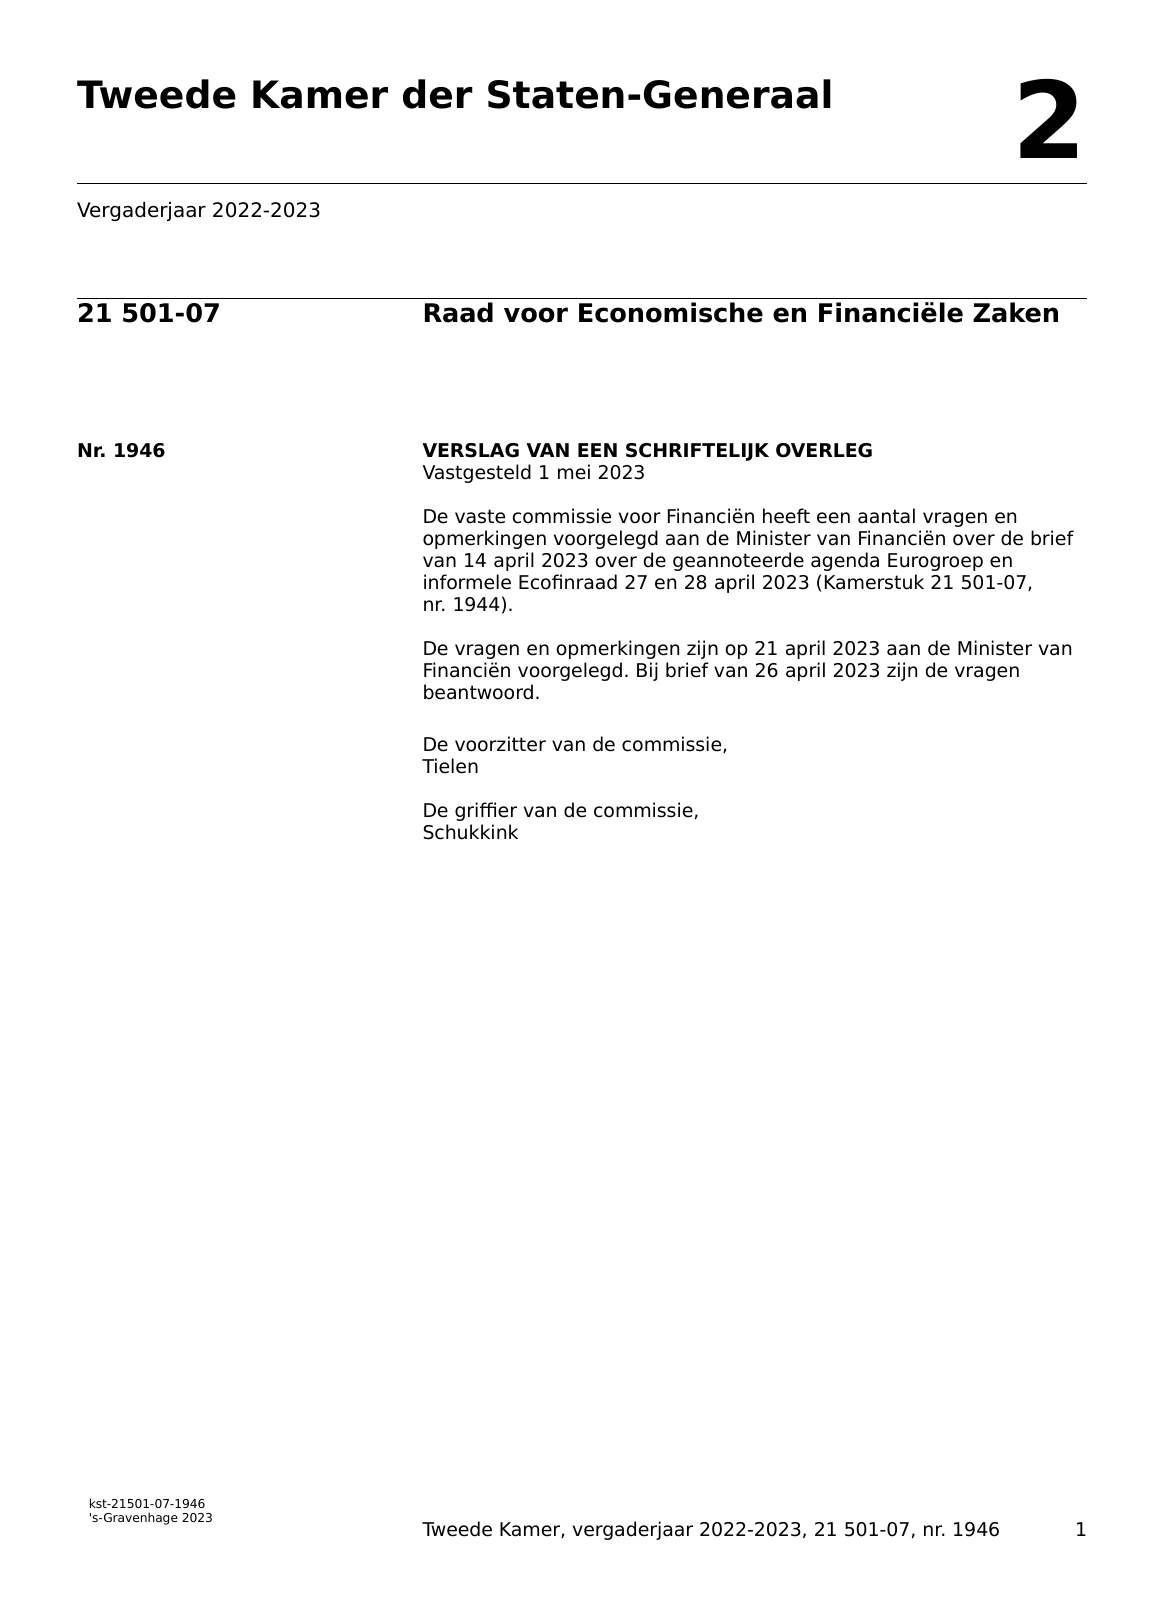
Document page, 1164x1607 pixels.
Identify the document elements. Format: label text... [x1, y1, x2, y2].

text De griffier van de commissie, Schukkink [422, 800, 1087, 844]
subtitle Nr. 1946 VERSLAG VAN EEN SCHRIFTELIJK OVERLEG [77, 440, 1087, 462]
text De voorzitter van de commissie, Tielen [422, 734, 1087, 778]
text De vragen en opmerkingen zijn op 21 april 2023 aan de Minister van Financiën voorgelegd. Bij brief van 26 april 2023 zijn de vragen beantwoord. [422, 638, 1087, 704]
text kst-21501-07-1946 [88, 1497, 323, 1511]
text Vastgesteld 1 mei 2023 [422, 462, 1087, 484]
text De vaste commissie voor Financiën heeft een aantal vragen en opmerkingen voorgelegd aan de Minister van Financiën over de brief van 14 april 2023 over de geannoteerde agenda Eurogroep en informele Ecofinraad 27 en 28 april 2023 (Kamerstuk 21 501-07, nr. 1944). [422, 506, 1087, 616]
table_cell Vergaderjaar 2022-2023 [77, 184, 1087, 298]
text 's-Gravenhage 2023 [88, 1511, 323, 1525]
table_header Tweede Kamer der Staten-Generaal [77, 59, 886, 183]
subtitle 21 501-07 Raad voor Economische en Financiële Zaken [77, 299, 1087, 329]
table_header 2 [886, 59, 1087, 183]
